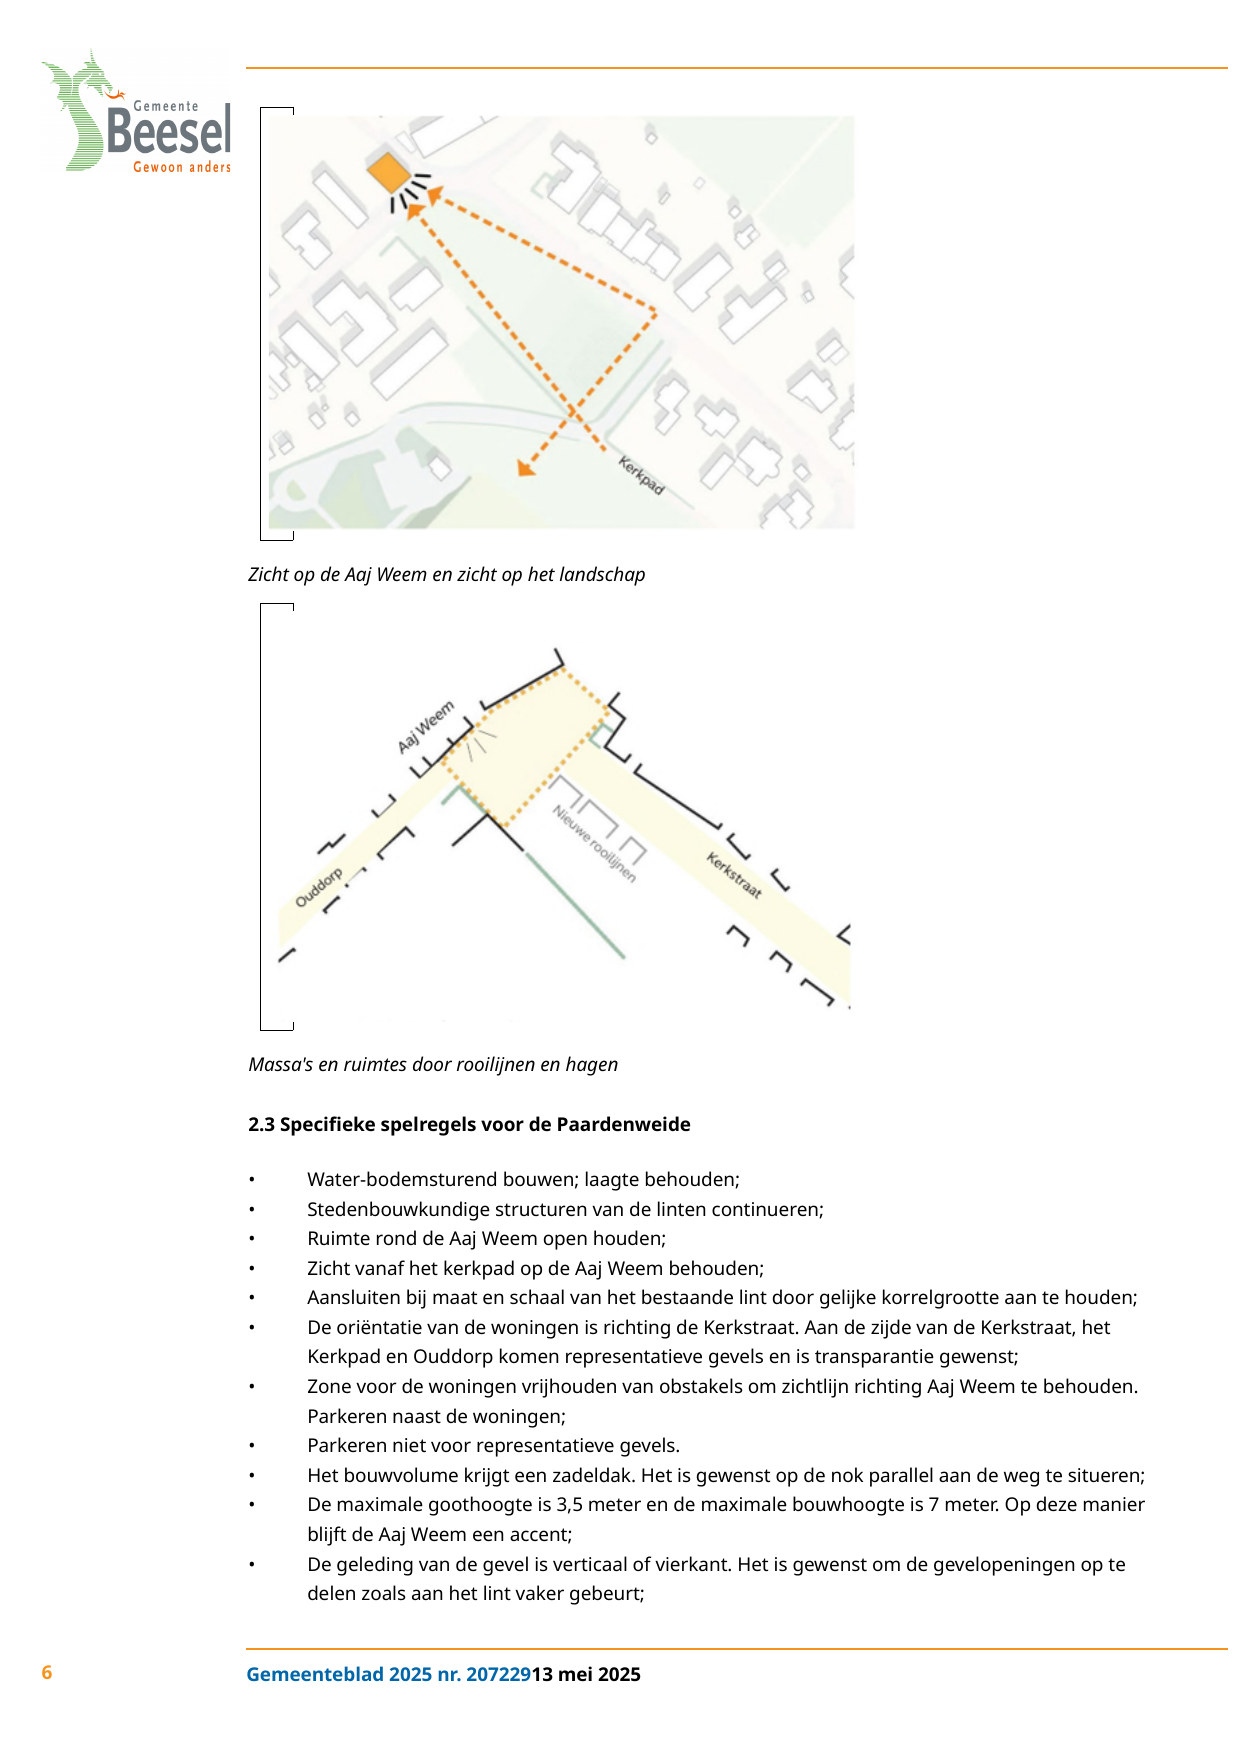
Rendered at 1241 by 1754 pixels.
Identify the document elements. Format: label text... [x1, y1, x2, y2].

picture [41, 47, 231, 172]
list Ruimte rond de Aaj Weem open houden; [248, 1225, 1152, 1251]
text Zicht op de Aaj Weem en zicht op het landschap [248, 561, 1152, 587]
picture [268, 611, 860, 1022]
list Het bouwvolume krijgt een zadeldak. Het is gewenst op de nok parallel aan de weg te situeren; [248, 1462, 1152, 1488]
list Aansluiten bij maat en schaal van het bestaande lint door gelijke korrelgrootte aan te houden; [248, 1284, 1152, 1310]
list De geleding van de gevel is verticaal of vierkant. Het is gewenst om de gevelopeningen op te delen zoals aan het lint vaker gebeurt; [248, 1551, 1152, 1606]
list Zicht vanaf het kerkpad op de Aaj Weem behouden; [248, 1255, 1152, 1281]
list Stedenbouwkundige structuren van de linten continueren; [248, 1196, 1152, 1221]
list De maximale goothoogte is 3,5 meter en de maximale bouwhoogte is 7 meter. Op deze manier blijft de Aaj Weem een accent; [248, 1492, 1152, 1547]
list Zone voor de woningen vrijhouden van obstakels om zichtlijn richting Aaj Weem te behouden. Parkeren naast de woningen; [248, 1373, 1152, 1428]
text 2.3 Specifieke spelregels voor de Paardenweide [248, 1111, 1152, 1137]
list De oriëntatie van de woningen is richting de Kerkstraat. Aan de zijde van de Kerkstraat, het Kerkpad en Ouddorp komen representatieve gevels en is transparantie gewenst; [248, 1314, 1152, 1369]
list Water-bodemsturend bouwen; laagte behouden; [248, 1166, 1152, 1192]
text Massa's en ruimtes door rooilijnen en hagen [248, 1052, 1152, 1077]
list Parkeren niet voor representatieve gevels. [248, 1432, 1152, 1458]
picture [268, 115, 860, 531]
